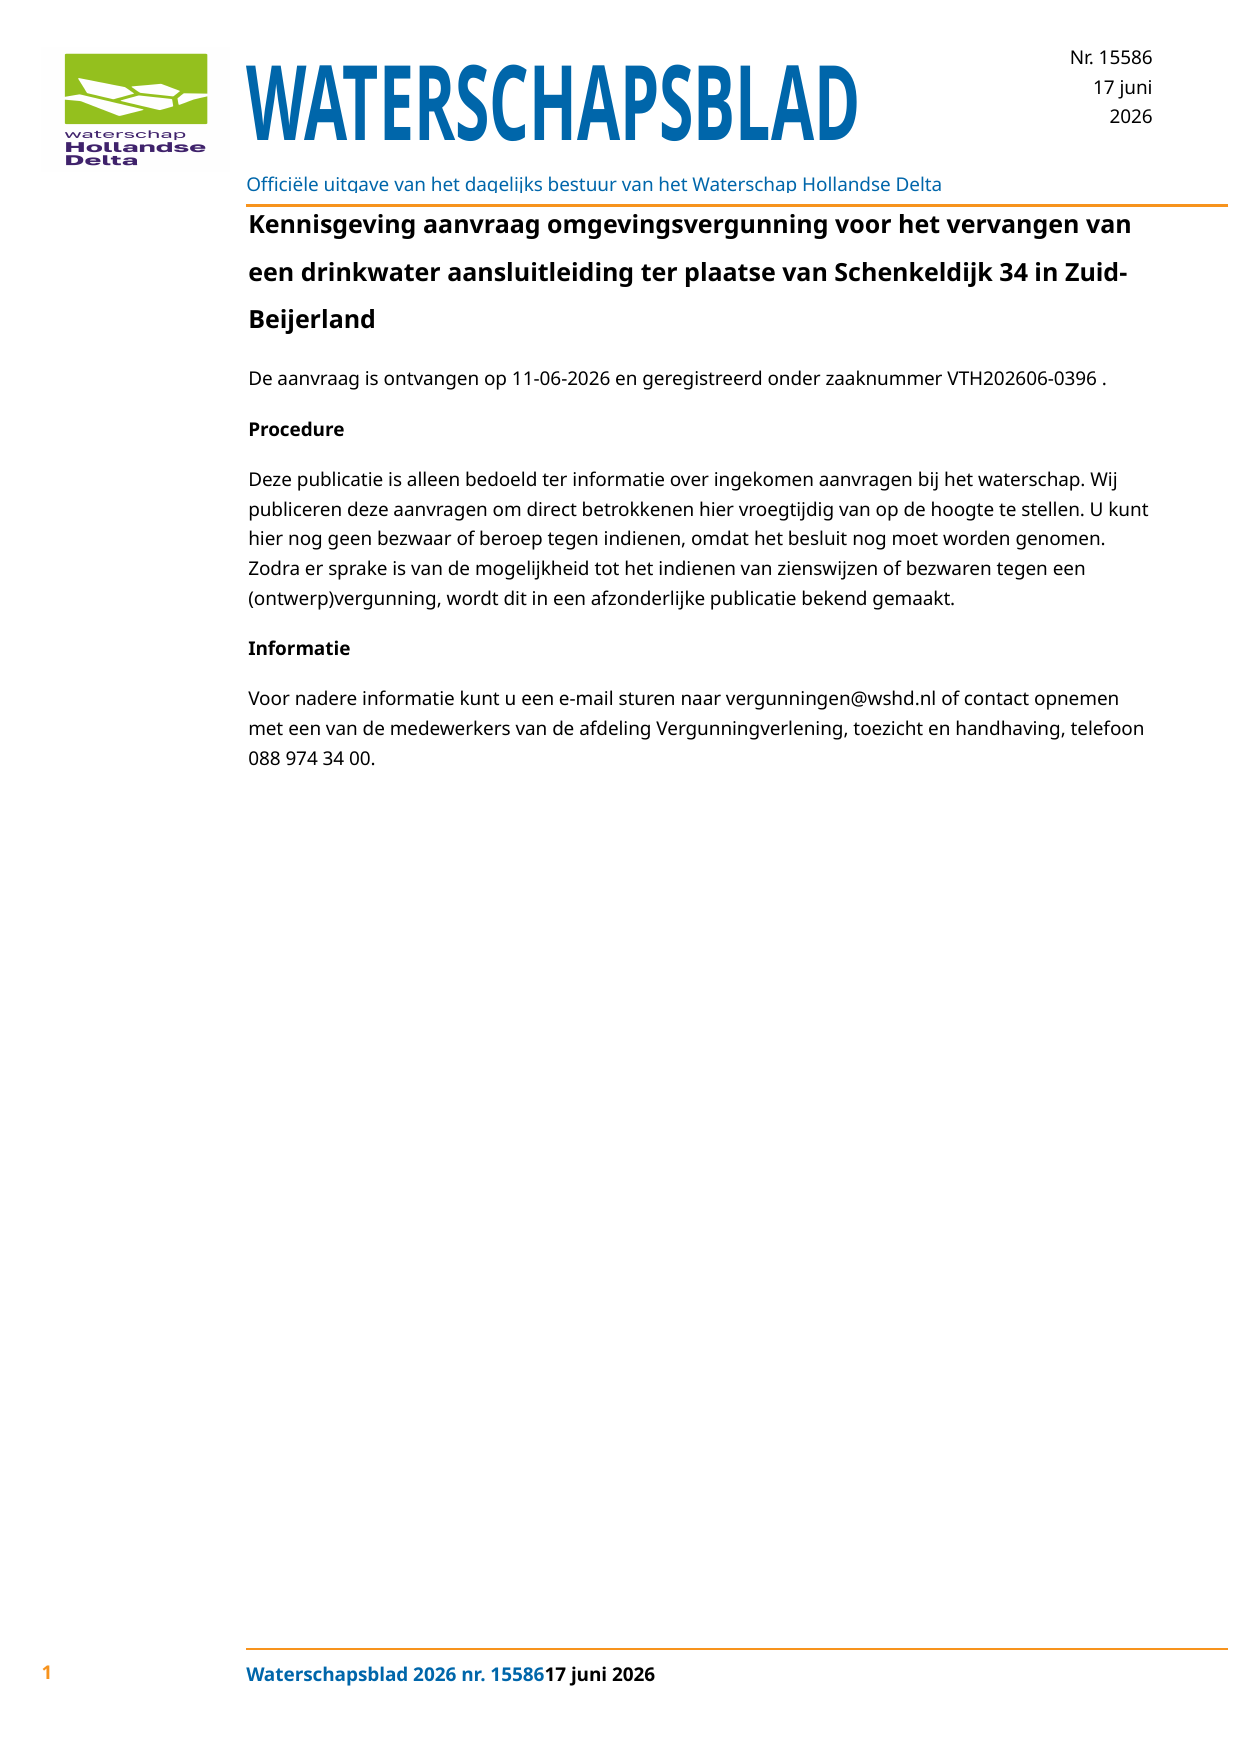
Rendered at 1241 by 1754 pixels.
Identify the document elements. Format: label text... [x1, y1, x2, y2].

text Deze publicatie is alleen bedoeld ter informatie over ingekomen aanvragen bij het waterschap. Wij publiceren deze aanvragen om direct betrokkenen hier vroegtijdig van op de hoogte te stellen. U kunt hier nog geen bezwaar of beroep tegen indienen, omdat het besluit nog moet worden genomen. Zodra er sprake is van de mogelijkheid tot het indienen van zienswijzen of bezwaren tegen een (ontwerp)vergunning, wordt dit in een afzonderlijke publicatie bekend gemaakt. [248, 466, 1152, 610]
text Kennisgeving aanvraag omgevingsvergunning voor het vervangen van een drinkwater aansluitleiding ter plaatse van Schenkeldijk 34 in Zuid-Beijerland [248, 207, 1152, 336]
text Voor nadere informatie kunt u een e-mail sturen naar vergunningen@wshd.nl of contact opnemen met een van de medewerkers van de afdeling Vergunningverlening, toezicht en handhaving, telefoon 088 974 34 00. [248, 686, 1152, 770]
text Informatie [248, 635, 1152, 661]
text Procedure [248, 416, 1152, 442]
picture [41, 47, 231, 172]
text De aanvraag is ontvangen op 11-06-2026 en geregistreerd onder zaaknummer VTH202606-0396 . [248, 366, 1152, 391]
